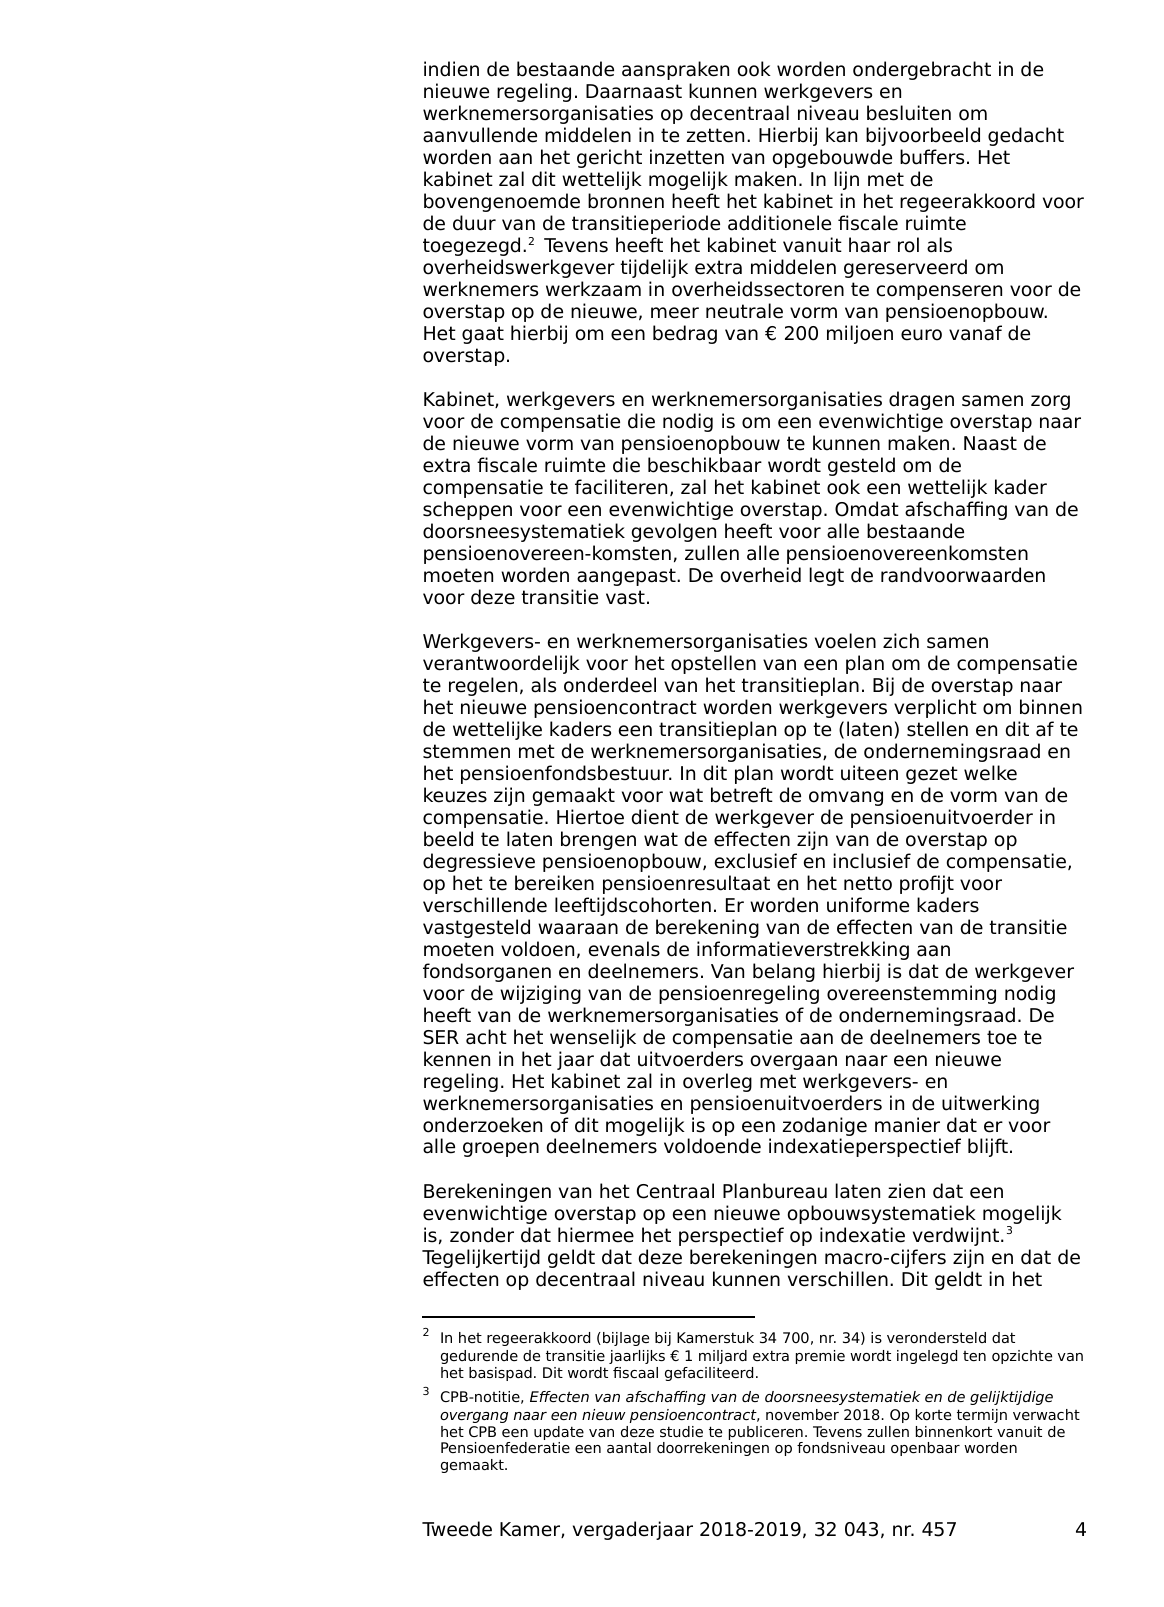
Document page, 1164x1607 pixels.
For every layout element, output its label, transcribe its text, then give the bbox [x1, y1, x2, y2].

text CPB-notitie, Effecten van afschaffing van de doorsneesystematiek en de gelijktijdige overgang naar een nieuw pensioencontract, november 2018. Op korte termijn verwacht het CPB een update van deze studie te publiceren. Tevens zullen binnenkort vanuit de Pensioenfederatie een aantal doorrekeningen op fondsniveau openbaar worden gemaakt. [422, 1385, 1087, 1474]
text Kabinet, werkgevers en werknemersorganisaties dragen samen zorg voor de compensatie die nodig is om een evenwichtige overstap naar de nieuwe vorm van pensioenopbouw te kunnen maken. Naast de extra fiscale ruimte die beschikbaar wordt gesteld om de compensatie te faciliteren, zal het kabinet ook een wettelijk kader scheppen voor een evenwichtige overstap. Omdat afschaffing van de doorsneesystematiek gevolgen heeft voor alle bestaande pensioenovereen-komsten, zullen alle pensioenovereenkomsten moeten worden aangepast. De overheid legt de randvoorwaarden voor deze transitie vast. [422, 389, 1087, 609]
text Werkgevers- en werknemersorganisaties voelen zich samen verantwoordelijk voor het opstellen van een plan om de compensatie te regelen, als onderdeel van het transitieplan. Bij de overstap naar het nieuwe pensioencontract worden werkgevers verplicht om binnen de wettelijke kaders een transitieplan op te (laten) stellen en dit af te stemmen met de werknemersorganisaties, de ondernemingsraad en het pensioenfondsbestuur. In dit plan wordt uiteen gezet welke keuzes zijn gemaakt voor wat betreft de omvang en de vorm van de compensatie. Hiertoe dient de werkgever de pensioenuitvoerder in beeld te laten brengen wat de effecten zijn van de overstap op degressieve pensioenopbouw, exclusief en inclusief de compensatie, op het te bereiken pensioenresultaat en het netto profijt voor verschillende leeftijdscohorten. Er worden uniforme kaders vastgesteld waaraan de berekening van de effecten van de transitie moeten voldoen, evenals de informatieverstrekking aan fondsorganen en deelnemers. Van belang hierbij is dat de werkgever voor de wijziging van de pensioenregeling overeenstemming nodig heeft van de werknemersorganisaties of de ondernemingsraad. De SER acht het wenselijk de compensatie aan de deelnemers toe te kennen in het jaar dat uitvoerders overgaan naar een nieuwe regeling. Het kabinet zal in overleg met werkgevers- en werknemersorganisaties en pensioenuitvoerders in de uitwerking onderzoeken of dit mogelijk is op een zodanige manier dat er voor alle groepen deelnemers voldoende indexatieperspectief blijft. [422, 631, 1087, 1158]
text In het regeerakkoord (bijlage bij Kamerstuk 34 700, nr. 34) is verondersteld dat gedurende de transitie jaarlijks € 1 miljard extra premie wordt ingelegd ten opzichte van het basispad. Dit wordt fiscaal gefaciliteerd. [422, 1326, 1087, 1382]
text Berekeningen van het Centraal Planbureau laten zien dat een evenwichtige overstap op een nieuwe opbouwsystematiek mogelijk is, zonder dat hiermee het perspectief op indexatie verdwijnt. Tegelijkertijd geldt dat deze berekeningen macro-cijfers zijn en dat de effecten op decentraal niveau kunnen verschillen. Dit geldt in het [422, 1181, 1087, 1291]
text indien de bestaande aanspraken ook worden ondergebracht in de nieuwe regeling. Daarnaast kunnen werkgevers en werknemersorganisaties op decentraal niveau besluiten om aanvullende middelen in te zetten. Hierbij kan bijvoorbeeld gedacht worden aan het gericht inzetten van opgebouwde buffers. Het kabinet zal dit wettelijk mogelijk maken. In lijn met de bovengenoemde bronnen heeft het kabinet in het regeerakkoord voor de duur van de transitieperiode additionele fiscale ruimte toegezegd. Tevens heeft het kabinet vanuit haar rol als overheidswerkgever tijdelijk extra middelen gereserveerd om werknemers werkzaam in overheidssectoren te compenseren voor de overstap op de nieuwe, meer neutrale vorm van pensioenopbouw. Het gaat hierbij om een bedrag van € 200 miljoen euro vanaf de overstap. [422, 59, 1087, 367]
